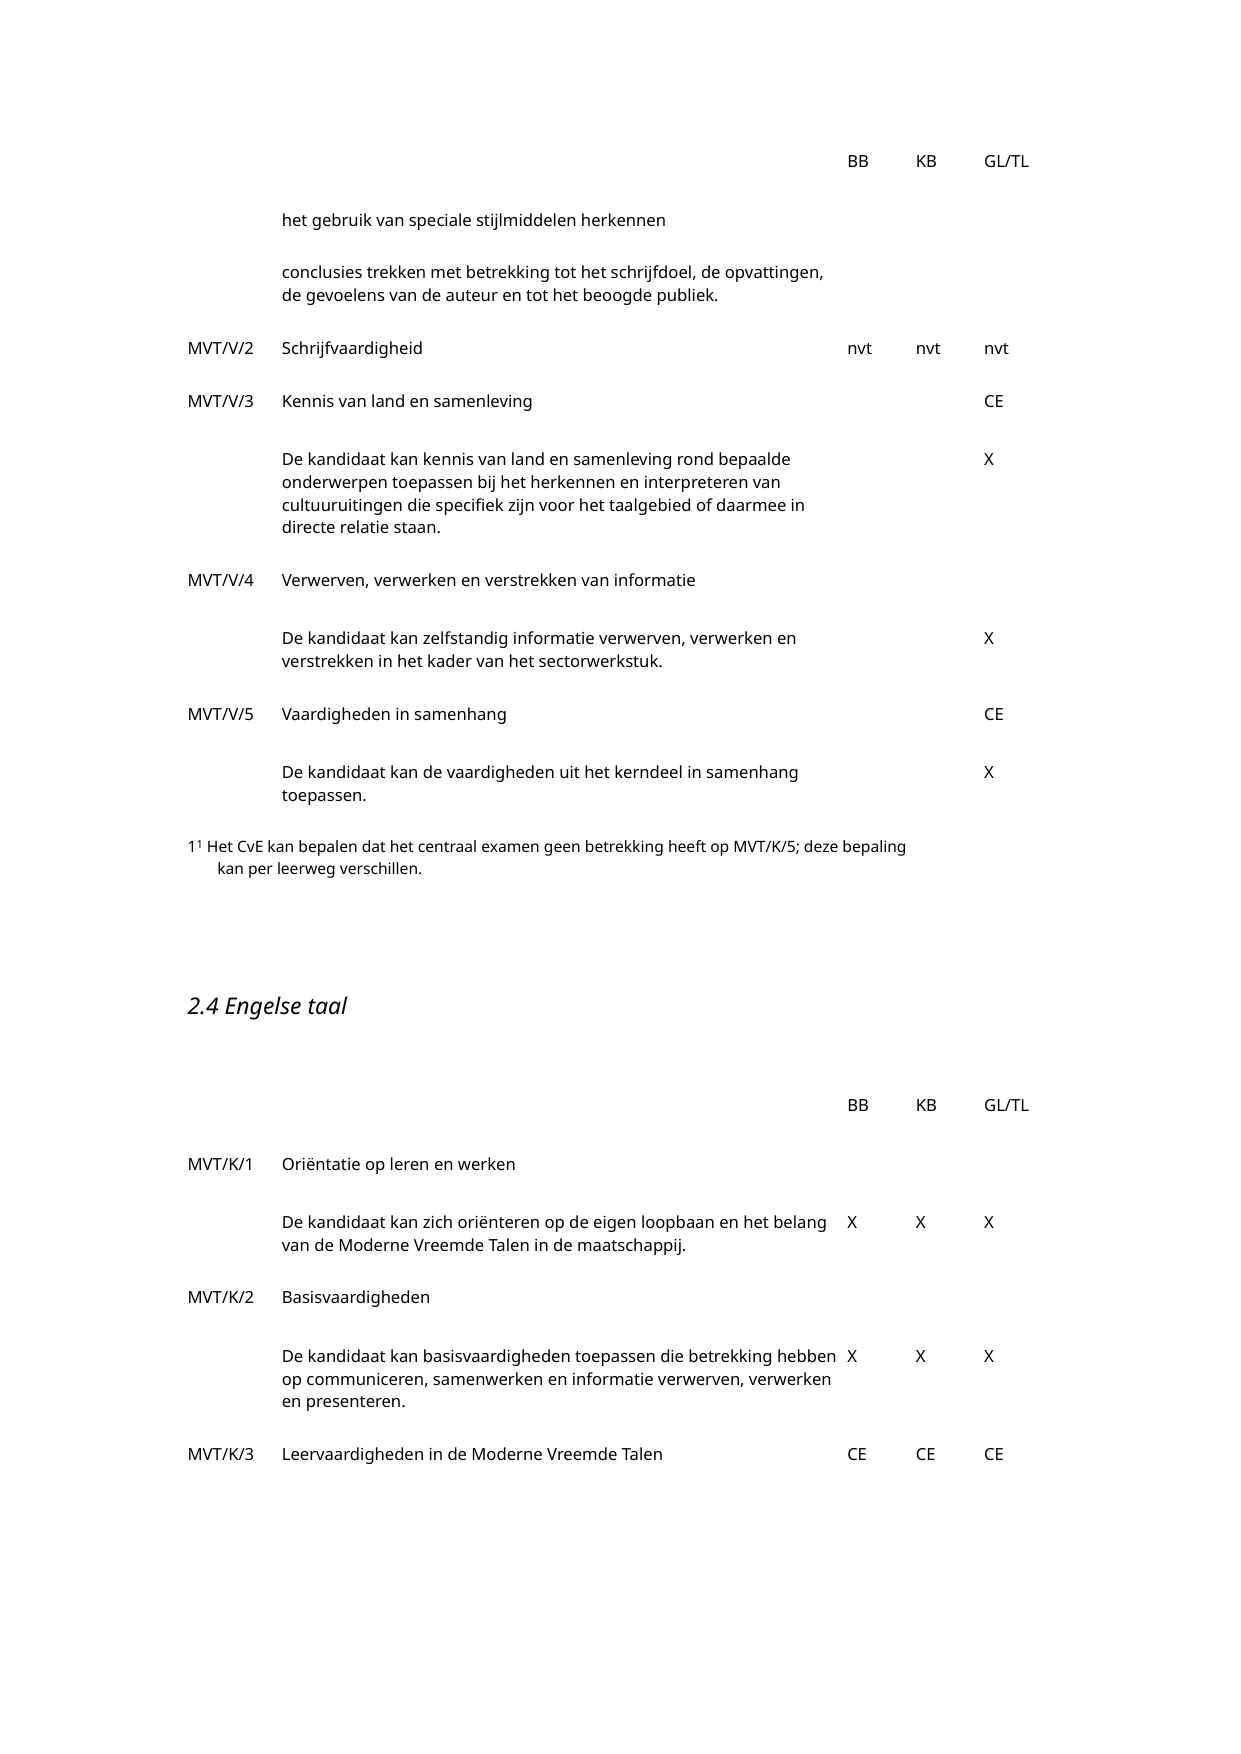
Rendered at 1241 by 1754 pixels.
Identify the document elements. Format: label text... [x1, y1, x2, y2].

table_cell [847, 389, 916, 448]
table_header [282, 1094, 847, 1152]
table_header BB [847, 150, 916, 208]
table_cell [847, 448, 916, 568]
table_header GL/TL [984, 1094, 1053, 1152]
table_cell [188, 209, 282, 337]
table_cell De kandidaat kan zich oriënteren op de eigen loopbaan en het belang van de Moderne Vreemde Talen in de maatschappij. [282, 1211, 847, 1286]
table_cell [188, 448, 282, 568]
table_cell MVT/V/5 [188, 703, 282, 761]
table_header [282, 150, 847, 208]
table_cell X [916, 1211, 984, 1286]
table_cell X [984, 627, 1053, 702]
table_cell [847, 761, 916, 836]
table_cell [847, 209, 916, 337]
table_header [188, 150, 282, 208]
table_cell Schrijfvaardigheid [282, 337, 847, 389]
table_cell MVT/V/4 [188, 569, 282, 627]
table_cell [984, 1152, 1053, 1211]
table_cell CE [847, 1443, 916, 1495]
table_cell De kandidaat kan de vaardigheden uit het kerndeel in samenhang toepassen. [282, 761, 847, 836]
table_cell Basisvaardigheden [282, 1286, 847, 1344]
table_cell nvt [984, 337, 1053, 389]
table_cell CE [984, 703, 1053, 761]
table_cell CE [984, 389, 1053, 448]
table_cell 11 Het CvE kan bepalen dat het centraal examen geen betrekking heeft op MVT/K/5; deze bepaling kan per leerweg verschillen. [188, 836, 916, 909]
table_cell Oriëntatie op leren en werken [282, 1152, 847, 1211]
table_header KB [916, 1094, 984, 1152]
table_cell [847, 703, 916, 761]
table_cell X [847, 1345, 916, 1443]
table_cell De kandidaat kan basisvaardigheden toepassen die betrekking hebben op communiceren, samenwerken en informatie verwerven, verwerken en presenteren. [282, 1345, 847, 1443]
table_cell [916, 389, 984, 448]
table_cell Vaardigheden in samenhang [282, 703, 847, 761]
table_cell [916, 569, 984, 627]
table_cell MVT/K/2 [188, 1286, 282, 1344]
table_cell nvt [916, 337, 984, 389]
table_cell X [847, 1211, 916, 1286]
table_header BB [847, 1094, 916, 1152]
table_cell [847, 569, 916, 627]
table_cell X [984, 448, 1053, 568]
table_cell X [984, 1211, 1053, 1286]
table_cell [188, 1345, 282, 1443]
table_cell [916, 1286, 984, 1344]
table_cell [847, 1152, 916, 1211]
table_cell [916, 448, 984, 568]
table_cell [188, 627, 282, 702]
table_cell [984, 1286, 1053, 1344]
table_cell CE [916, 1443, 984, 1495]
table_cell [984, 209, 1053, 337]
table_header [188, 1094, 282, 1152]
table_cell [916, 209, 984, 337]
table_cell [916, 703, 984, 761]
table_cell Verwerven, verwerken en verstrekken van informatie [282, 569, 847, 627]
table_cell [847, 1286, 916, 1344]
table_cell MVT/V/2 [188, 337, 282, 389]
table_cell [916, 627, 984, 702]
table_cell het gebruik van speciale stijlmiddelen herkennen conclusies trekken met betrekking tot het schrijfdoel, de opvattingen, de gevoelens van de auteur en tot het beoogde publiek. [282, 209, 847, 337]
table_header GL/TL [984, 150, 1053, 208]
table_cell CE [984, 1443, 1053, 1495]
table_cell X [916, 1345, 984, 1443]
table_cell X [984, 1345, 1053, 1443]
table_cell Kennis van land en samenleving [282, 389, 847, 448]
table_cell Leervaardigheden in de Moderne Vreemde Talen [282, 1443, 847, 1495]
table_cell MVT/K/3 [188, 1443, 282, 1495]
table_cell [188, 1211, 282, 1286]
table_cell X [984, 761, 1053, 836]
table_cell MVT/K/1 [188, 1152, 282, 1211]
table_cell De kandidaat kan kennis van land en samenleving rond bepaalde onderwerpen toepassen bij het herkennen en interpreteren van cultuuruitingen die specifiek zijn voor het taalgebied of daarmee in directe relatie staan. [282, 448, 847, 568]
table_cell [847, 627, 916, 702]
table_cell [984, 569, 1053, 627]
subtitle 2.4 Engelse taal [187, 990, 1053, 1021]
table_cell MVT/V/3 [188, 389, 282, 448]
table_header KB [916, 150, 984, 208]
table_cell De kandidaat kan zelfstandig informatie verwerven, verwerken en verstrekken in het kader van het sectorwerkstuk. [282, 627, 847, 702]
table_cell [916, 761, 984, 836]
table_cell [188, 761, 282, 836]
table_cell nvt [847, 337, 916, 389]
table_cell [916, 1152, 984, 1211]
